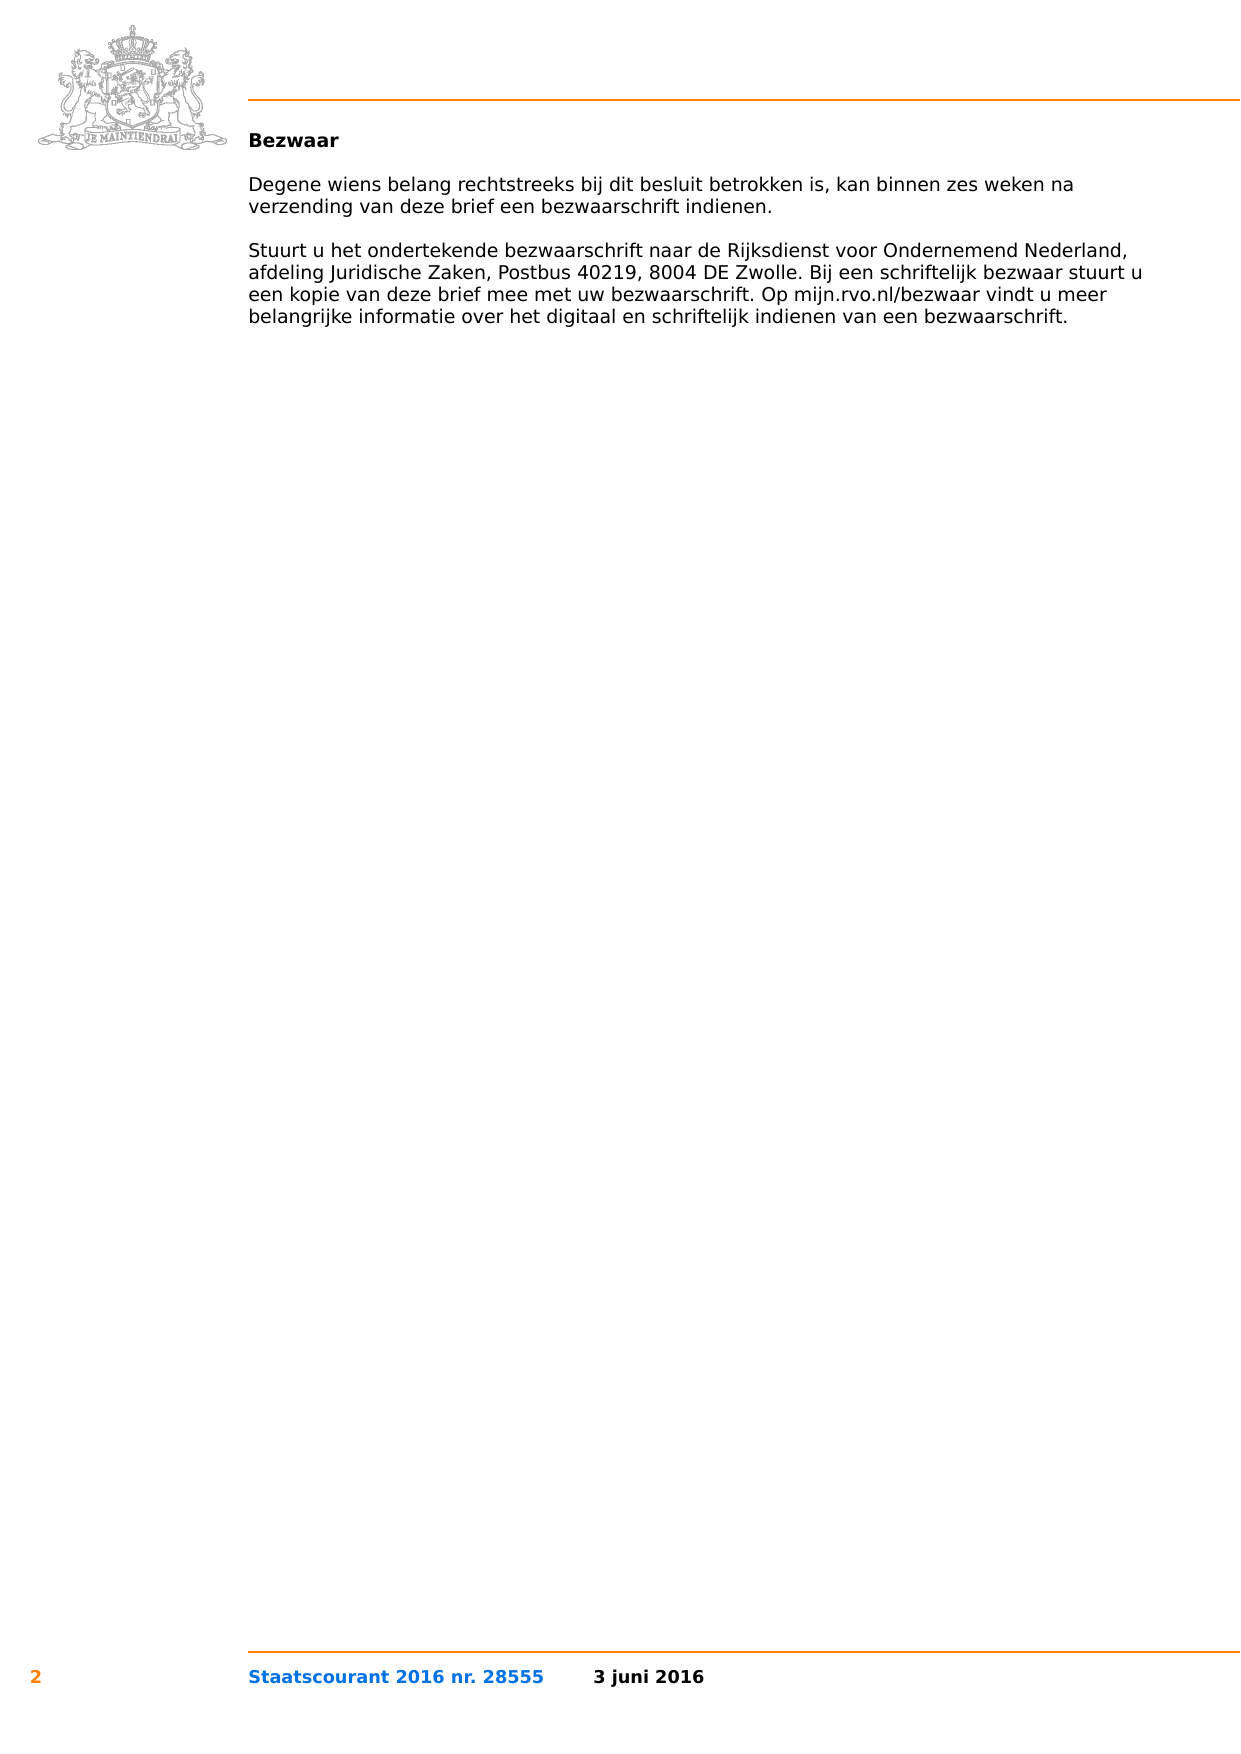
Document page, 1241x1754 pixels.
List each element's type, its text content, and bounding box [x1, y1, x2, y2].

picture [38, 25, 227, 150]
text Degene wiens belang rechtstreeks bij dit besluit betrokken is, kan binnen zes weken na verzending van deze brief een bezwaarschrift indienen. [248, 174, 1163, 218]
text Bezwaar [248, 130, 1163, 152]
text Stuurt u het ondertekende bezwaarschrift naar de Rijksdienst voor Ondernemend Nederland, afdeling Juridische Zaken, Postbus 40219, 8004 DE Zwolle. Bij een schriftelijk bezwaar stuurt u een kopie van deze brief mee met uw bezwaarschrift. Op mijn.rvo.nl/bezwaar vindt u meer belangrijke informatie over het digitaal en schriftelijk indienen van een bezwaarschrift. [248, 239, 1163, 327]
